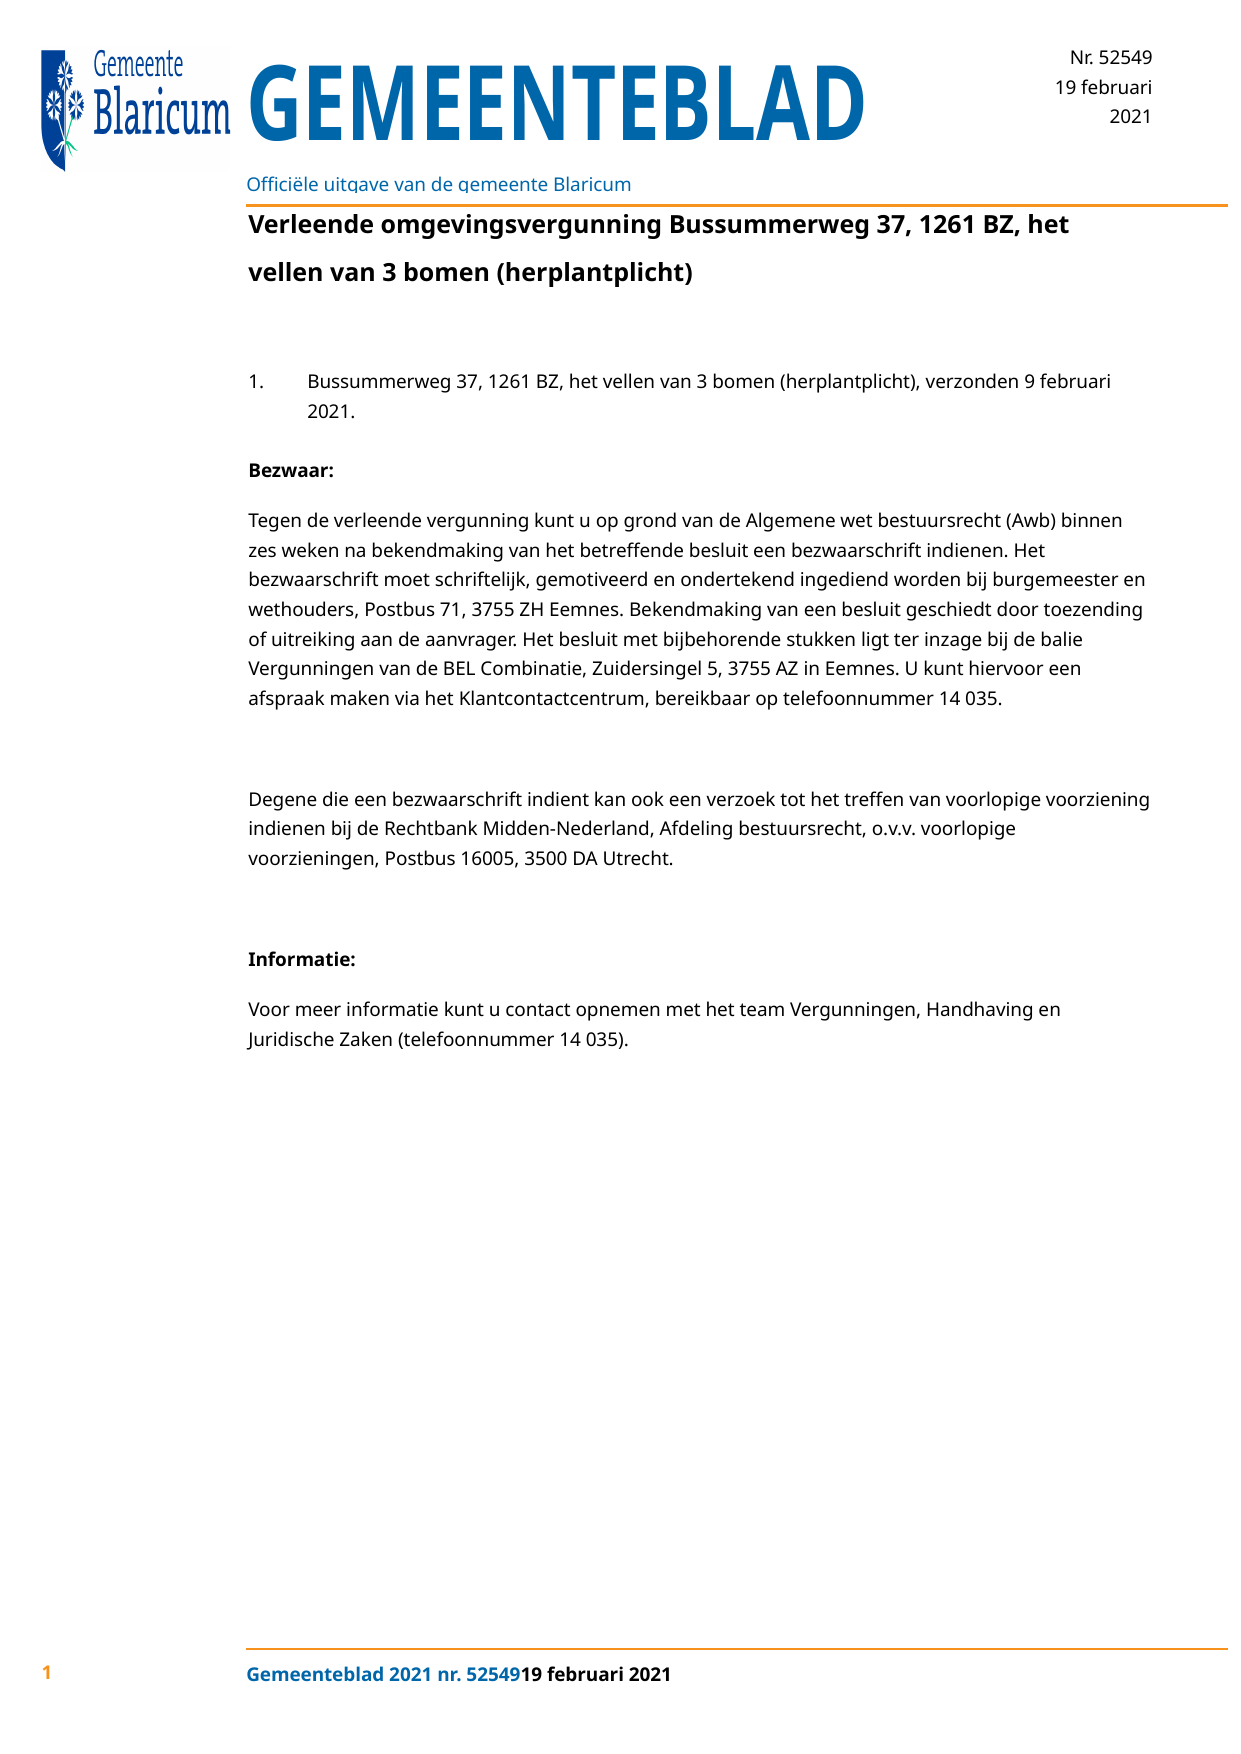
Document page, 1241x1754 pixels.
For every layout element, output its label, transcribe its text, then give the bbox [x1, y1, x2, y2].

text Bezwaar: [248, 457, 1152, 483]
text Informatie: [248, 946, 1152, 972]
picture [41, 47, 231, 172]
text Voor meer informatie kunt u contact opnemen met het team Vergunningen, Handhaving en Juridische Zaken (telefoonnummer 14 035). [248, 996, 1152, 1052]
text Degene die een bezwaarschrift indient kan ook een verzoek tot het treffen van voorlopige voorziening indienen bij de Rechtbank Midden-Nederland, Afdeling bestuursrecht, o.v.v. voorlopige voorzieningen, Postbus 16005, 3500 DA Utrecht. [248, 786, 1152, 871]
list Bussummerweg 37, 1261 BZ, het vellen van 3 bomen (herplantplicht), verzonden 9 februari 2021. [248, 368, 1152, 424]
text Verleende omgevingsvergunning Bussummerweg 37, 1261 BZ, het vellen van 3 bomen (herplantplicht) [248, 207, 1152, 288]
text Tegen de verleende vergunning kunt u op grond van de Algemene wet bestuursrecht (Awb) binnen zes weken na bekendmaking van het betreffende besluit een bezwaarschrift indienen. Het bezwaarschrift moet schriftelijk, gemotiveerd en ondertekend ingediend worden bij burgemeester en wethouders, Postbus 71, 3755 ZH Eemnes. Bekendmaking van een besluit geschiedt door toezending of uitreiking aan de aanvrager. Het besluit met bijbehorende stukken ligt ter inzage bij de balie Vergunningen van de BEL Combinatie, Zuidersingel 5, 3755 AZ in Eemnes. U kunt hiervoor een afspraak maken via het Klantcontactcentrum, bereikbaar op telefoonnummer 14 035. [248, 507, 1152, 711]
